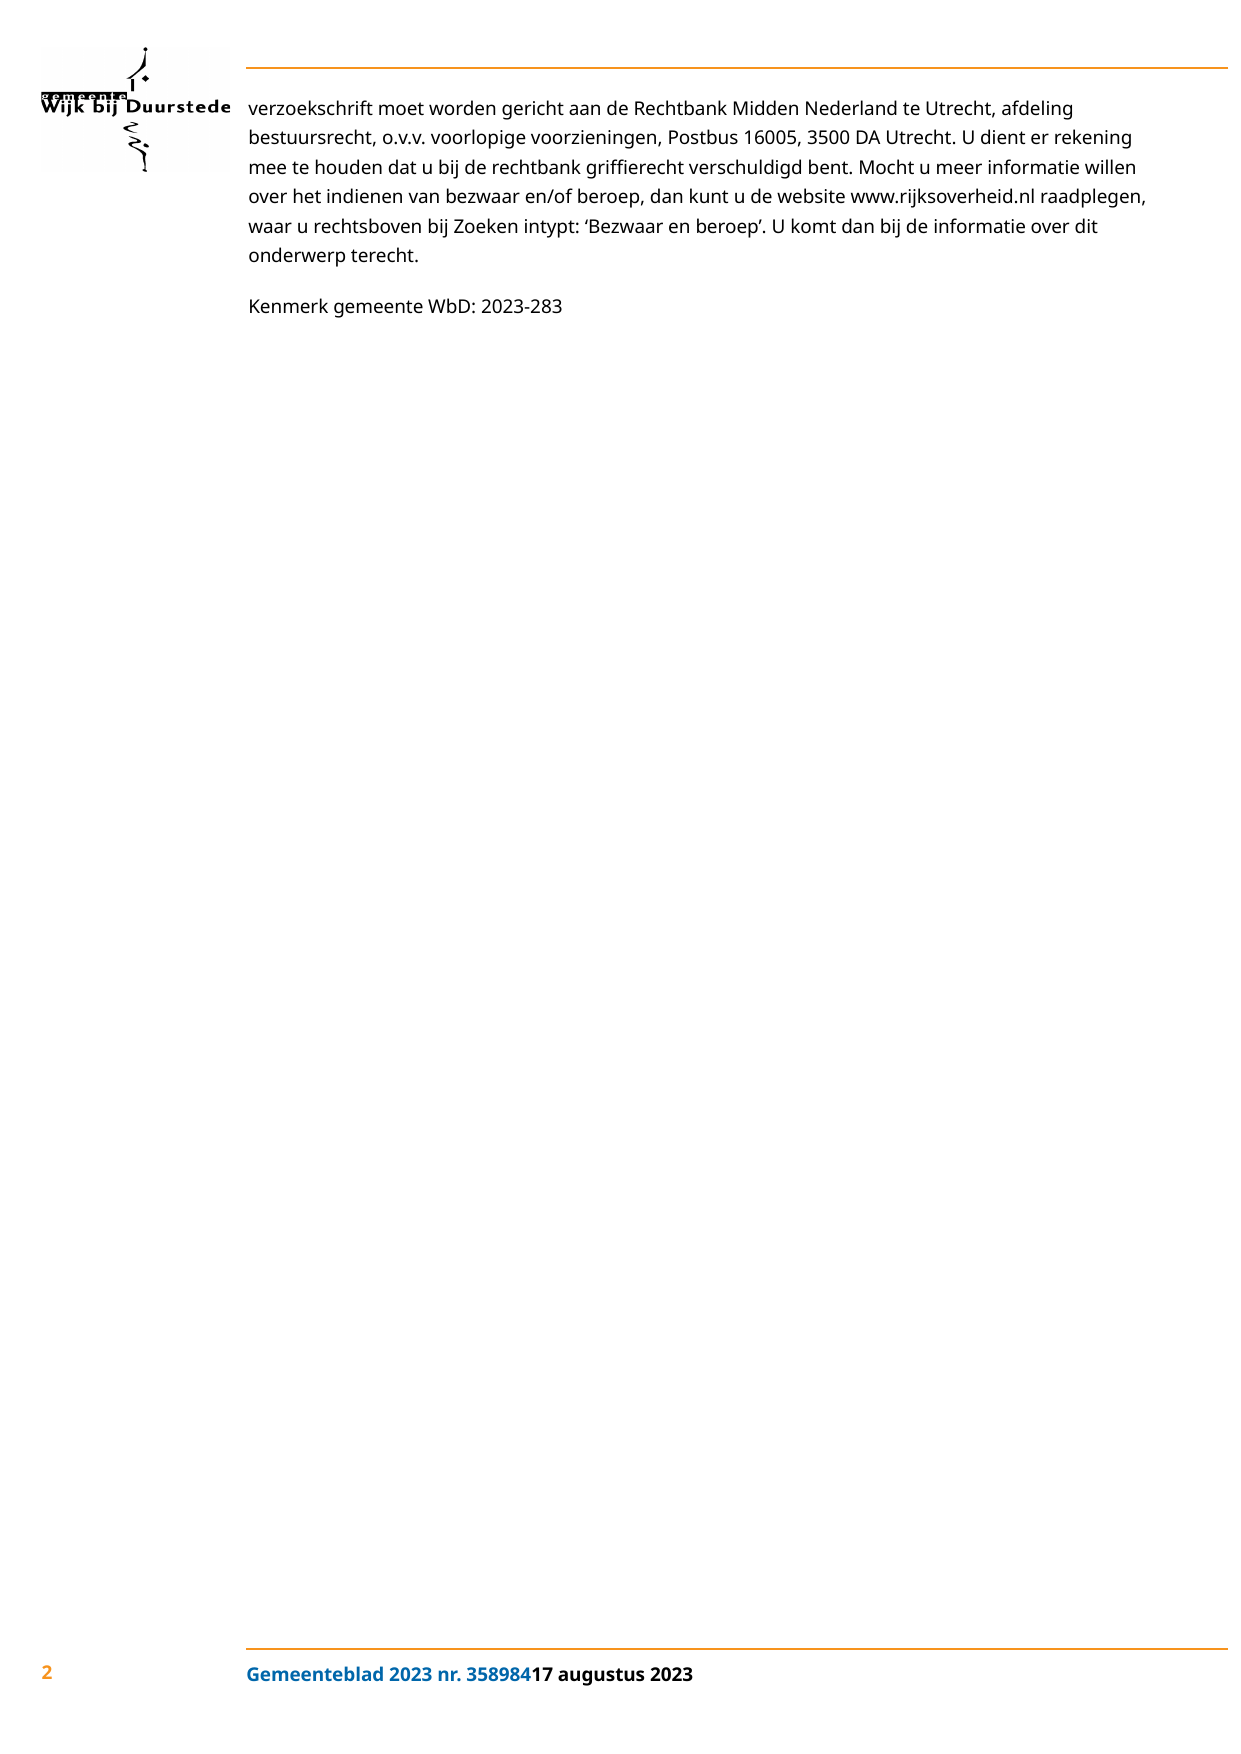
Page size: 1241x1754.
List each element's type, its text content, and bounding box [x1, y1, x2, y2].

picture [41, 47, 231, 172]
text verzoekschrift moet worden gericht aan de Rechtbank Midden Nederland te Utrecht, afdeling bestuursrecht, o.v.v. voorlopige voorzieningen, Postbus 16005, 3500 DA Utrecht. U dient er rekening mee te houden dat u bij de rechtbank griffierecht verschuldigd bent. Mocht u meer informatie willen over het indienen van bezwaar en/of beroep, dan kunt u de website www.rijksoverheid.nl raadplegen, waar u rechtsboven bij Zoeken intypt: ‘Bezwaar en beroep’. U komt dan bij de informatie over dit onderwerp terecht. [248, 95, 1152, 268]
text Kenmerk gemeente WbD: 2023-283 [248, 293, 1152, 319]
